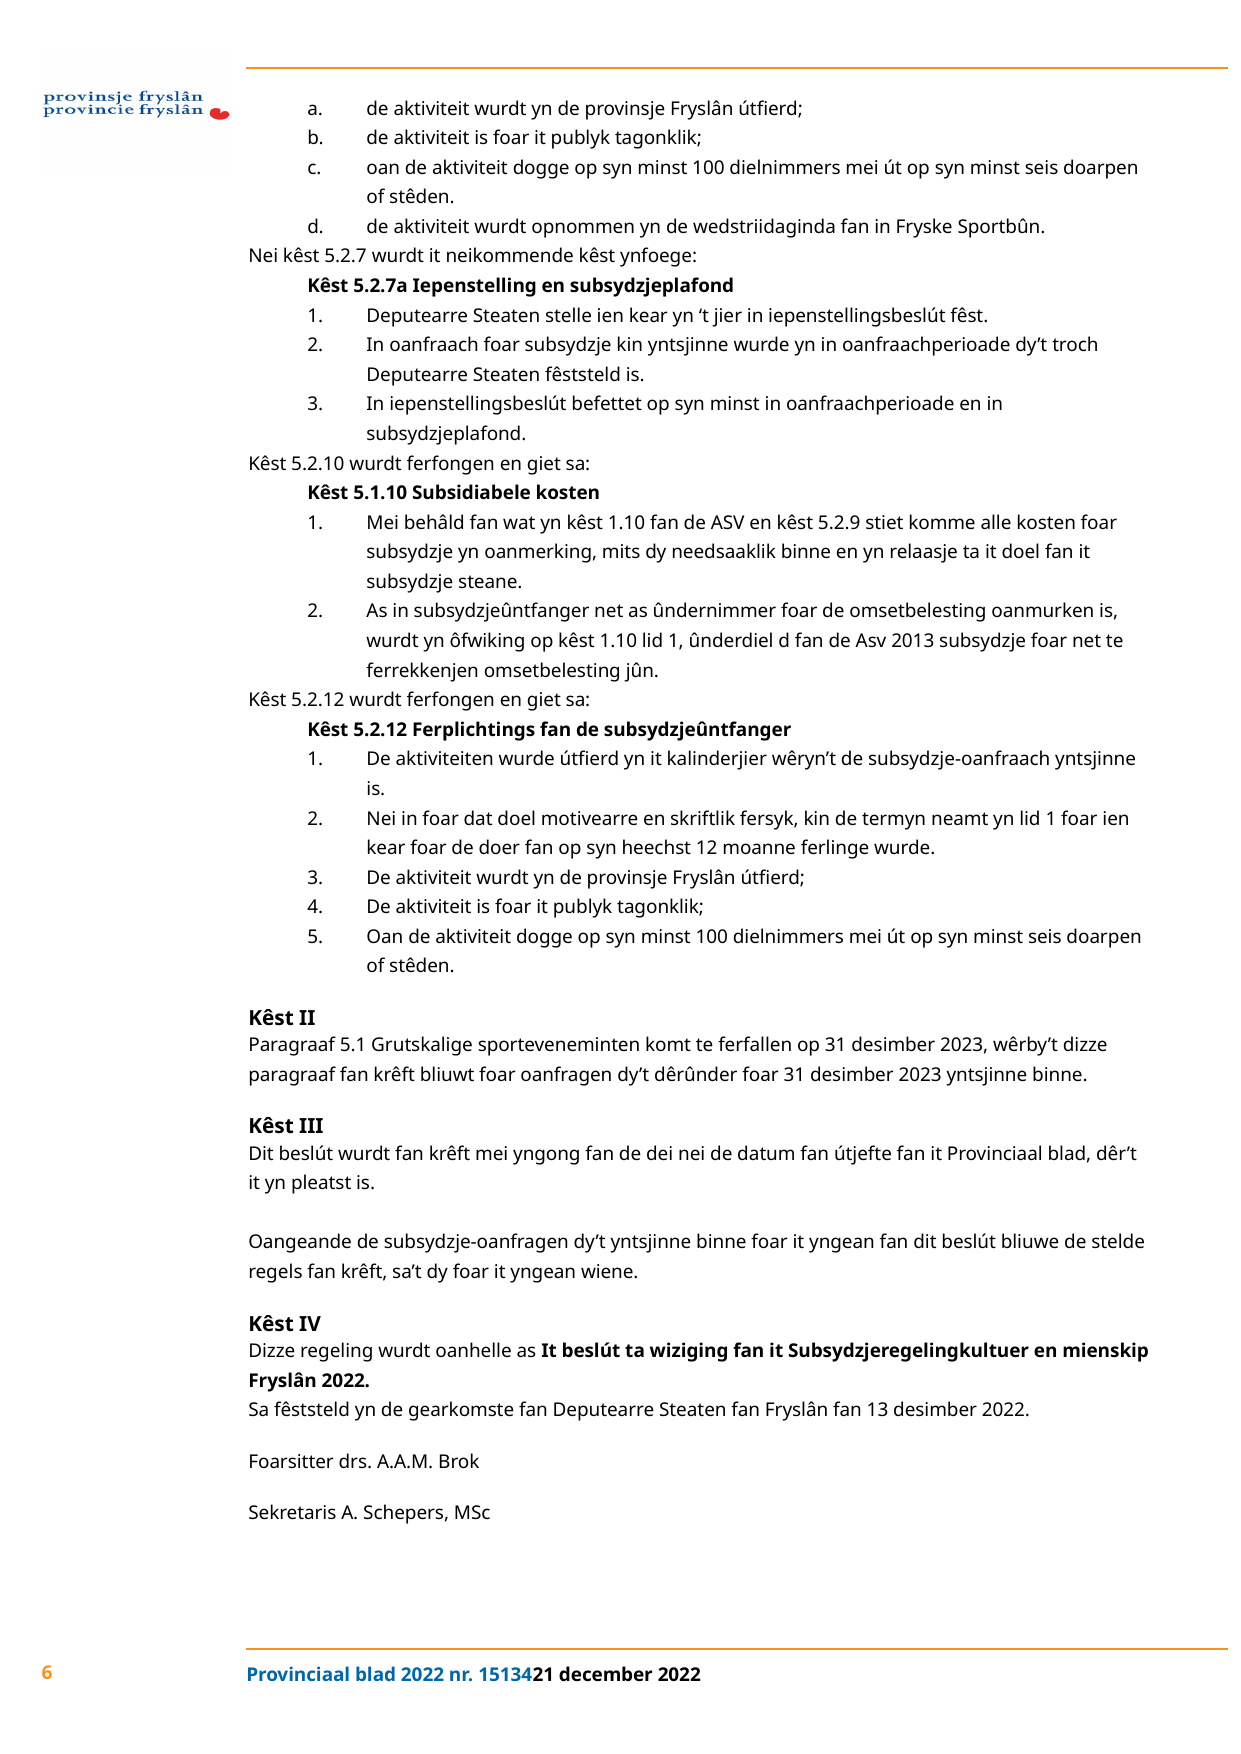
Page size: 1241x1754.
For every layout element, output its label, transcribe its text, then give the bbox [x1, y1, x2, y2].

text Paragraaf 5.1 Grutskalige sporteveneminten komt te ferfallen op 31 desimber 2023, wêrby’t dizze paragraaf fan krêft bliuwt foar oanfragen dy’t dêrûnder foar 31 desimber 2023 yntsjinne binne. [248, 1032, 1152, 1087]
text Sekretaris A. Schepers, MSc [248, 1499, 1152, 1525]
list de aktiviteit wurdt opnommen yn de wedstriidaginda fan in Fryske Sportbûn. [307, 213, 1152, 239]
list Oan de aktiviteit dogge op syn minst 100 dielnimmers mei út op syn minst seis doarpen of stêden. [307, 923, 1152, 978]
list Kêst 5.1.10 Subsidiabele kosten [248, 479, 1152, 505]
list Deputearre Steaten stelle ien kear yn ‘t jier in iepenstellingsbeslút fêst. [307, 302, 1152, 328]
list De aktiviteit is foar it publyk tagonklik; [307, 893, 1152, 919]
list oan de aktiviteit dogge op syn minst 100 dielnimmers mei út op syn minst seis doarpen of stêden. [307, 154, 1152, 209]
text Kêst 5.2.10 wurdt ferfongen en giet sa: [248, 450, 1152, 476]
text Dizze regeling wurdt oanhelle as It beslút ta wiziging fan it Subsydzjeregelingkultuer en mienskip Fryslân 2022. [248, 1337, 1152, 1392]
list Nei in foar dat doel motivearre en skriftlik fersyk, kin de termyn neamt yn lid 1 foar ien kear foar de doer fan op syn heechst 12 moanne ferlinge wurde. [307, 805, 1152, 860]
text Kêst II [248, 1003, 1152, 1032]
text Oangeande de subsydzje-oanfragen dy’t yntsjinne binne foar it yngean fan dit beslút bliuwe de stelde regels fan krêft, sa’t dy foar it yngean wiene. [248, 1229, 1152, 1284]
list As in subsydzjeûntfanger net as ûndernimmer foar de omsetbelesting oanmurken is, wurdt yn ôfwiking op kêst 1.10 lid 1, ûnderdiel d fan de Asv 2013 subsydzje foar net te ferrekkenjen omsetbelesting jûn. [307, 598, 1152, 683]
text Kêst IV [248, 1309, 1152, 1337]
text Sa fêststeld yn de gearkomste fan Deputearre Steaten fan Fryslân fan 13 desimber 2022. [248, 1396, 1152, 1422]
list Mei behâld fan wat yn kêst 1.10 fan de ASV en kêst 5.2.9 stiet komme alle kosten foar subsydzje yn oanmerking, mits dy needsaaklik binne en yn relaasje ta it doel fan it subsydzje steane. [307, 509, 1152, 594]
list Kêst 5.2.12 Ferplichtings fan de subsydzjeûntfanger [248, 716, 1152, 742]
text Nei kêst 5.2.7 wurdt it neikommende kêst ynfoege: [248, 243, 1152, 268]
text Foarsitter drs. A.A.M. Brok [248, 1448, 1152, 1473]
list De aktiviteit wurdt yn de provinsje Fryslân útfierd; [307, 864, 1152, 890]
text Kêst III [248, 1112, 1152, 1140]
list In iepenstellingsbeslút befettet op syn minst in oanfraachperioade en in subsydzjeplafond. [307, 391, 1152, 446]
list In oanfraach foar subsydzje kin yntsjinne wurde yn in oanfraachperioade dy’t troch Deputearre Steaten fêststeld is. [307, 331, 1152, 387]
list de aktiviteit is foar it publyk tagonklik; [307, 124, 1152, 150]
list de aktiviteit wurdt yn de provinsje Fryslân útfierd; [307, 95, 1152, 121]
list De aktiviteiten wurde útfierd yn it kalinderjier wêryn’t de subsydzje-oanfraach yntsjinne is. [307, 746, 1152, 801]
text Kêst 5.2.12 wurdt ferfongen en giet sa: [248, 686, 1152, 712]
text Dit beslút wurdt fan krêft mei yngong fan de dei nei de datum fan útjefte fan it Provinciaal blad, dêr’t it yn pleatst is. [248, 1140, 1152, 1195]
picture [41, 47, 231, 172]
list Kêst 5.2.7a Iepenstelling en subsydzjeplafond [248, 272, 1152, 298]
